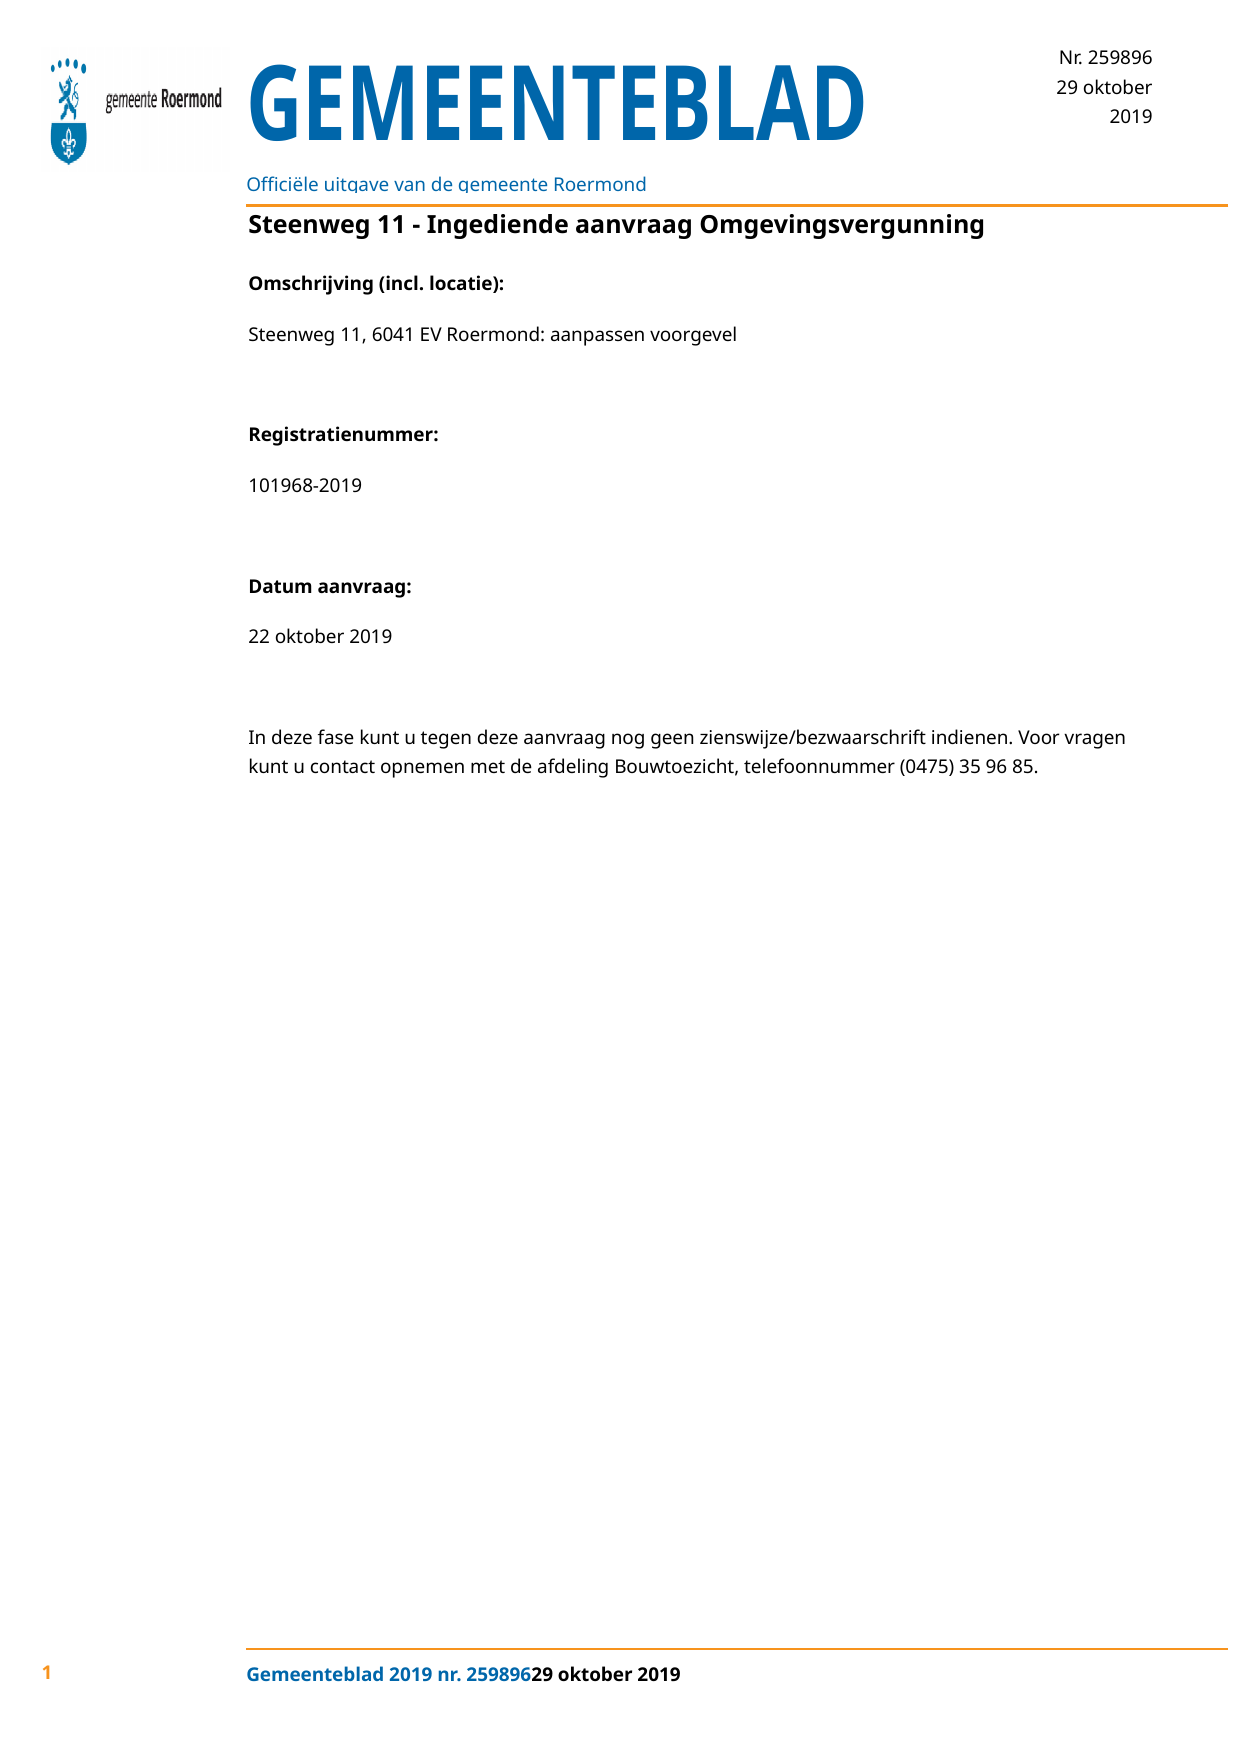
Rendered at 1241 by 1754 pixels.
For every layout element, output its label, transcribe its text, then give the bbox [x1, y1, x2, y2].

text In deze fase kunt u tegen deze aanvraag nog geen zienswijze/bezwaarschrift indienen. Voor vragen kunt u contact opnemen met de afdeling Bouwtoezicht, telefoonnummer (0475) 35 96 85. [248, 724, 1152, 779]
text Steenweg 11 - Ingediende aanvraag Omgevingsvergunning [248, 207, 1152, 241]
text 22 oktober 2019 [248, 623, 1152, 649]
text Registratienummer: [248, 422, 1152, 447]
text 101968-2019 [248, 472, 1152, 498]
picture [41, 47, 231, 172]
text Omschrijving (incl. locatie): [248, 270, 1152, 296]
text Datum aanvraag: [248, 573, 1152, 598]
text Steenweg 11, 6041 EV Roermond: aanpassen voorgevel [248, 321, 1152, 346]
